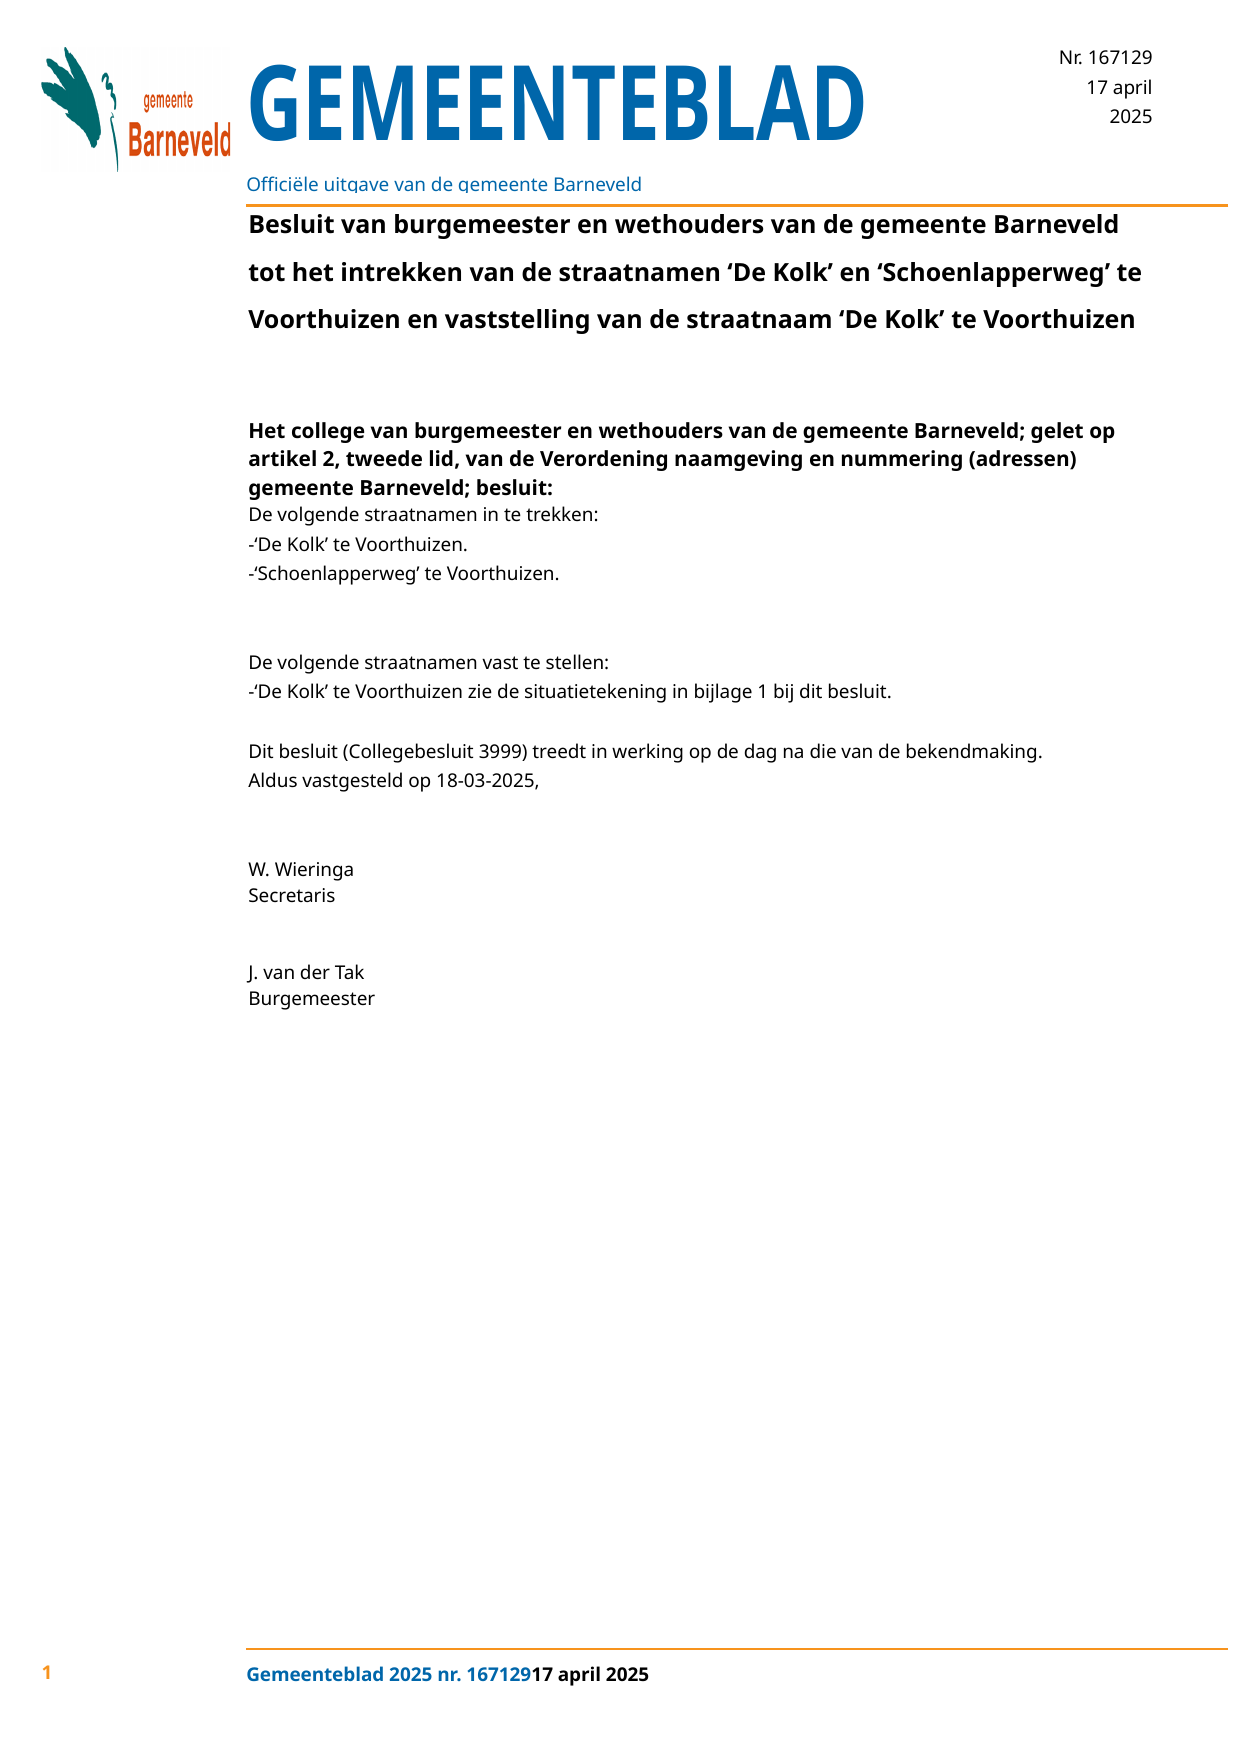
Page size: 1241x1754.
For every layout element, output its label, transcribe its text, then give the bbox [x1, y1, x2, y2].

text De volgende straatnamen in te trekken: [248, 501, 1152, 527]
text Secretaris [248, 882, 1152, 908]
text J. van der Tak [248, 959, 1152, 985]
text De volgende straatnamen vast te stellen: [248, 649, 1152, 675]
text Burgemeester [248, 985, 1152, 1011]
text -‘De Kolk’ te Voorthuizen zie de situatietekening in bijlage 1 bij dit besluit. [248, 679, 1152, 704]
picture [41, 47, 231, 172]
text W. Wieringa [248, 856, 1152, 882]
text -‘Schoenlapperweg’ te Voorthuizen. [248, 560, 1152, 586]
text Besluit van burgemeester en wethouders van de gemeente Barneveld tot het intrekken van de straatnamen ‘De Kolk’ en ‘Schoenlapperweg’ te Voorthuizen en vaststelling van de straatnaam ‘De Kolk’ te Voorthuizen [248, 207, 1152, 336]
text Dit besluit (Collegebesluit 3999) treedt in werking op de dag na die van de bekendmaking. [248, 738, 1152, 764]
text -‘De Kolk’ te Voorthuizen. [248, 531, 1152, 557]
text Het college van burgemeester en wethouders van de gemeente Barneveld; gelet op artikel 2, tweede lid, van de Verordening naamgeving en nummering (adressen) gemeente Barneveld; besluit: [248, 416, 1152, 501]
text Aldus vastgesteld op 18-03-2025, [248, 767, 1152, 793]
